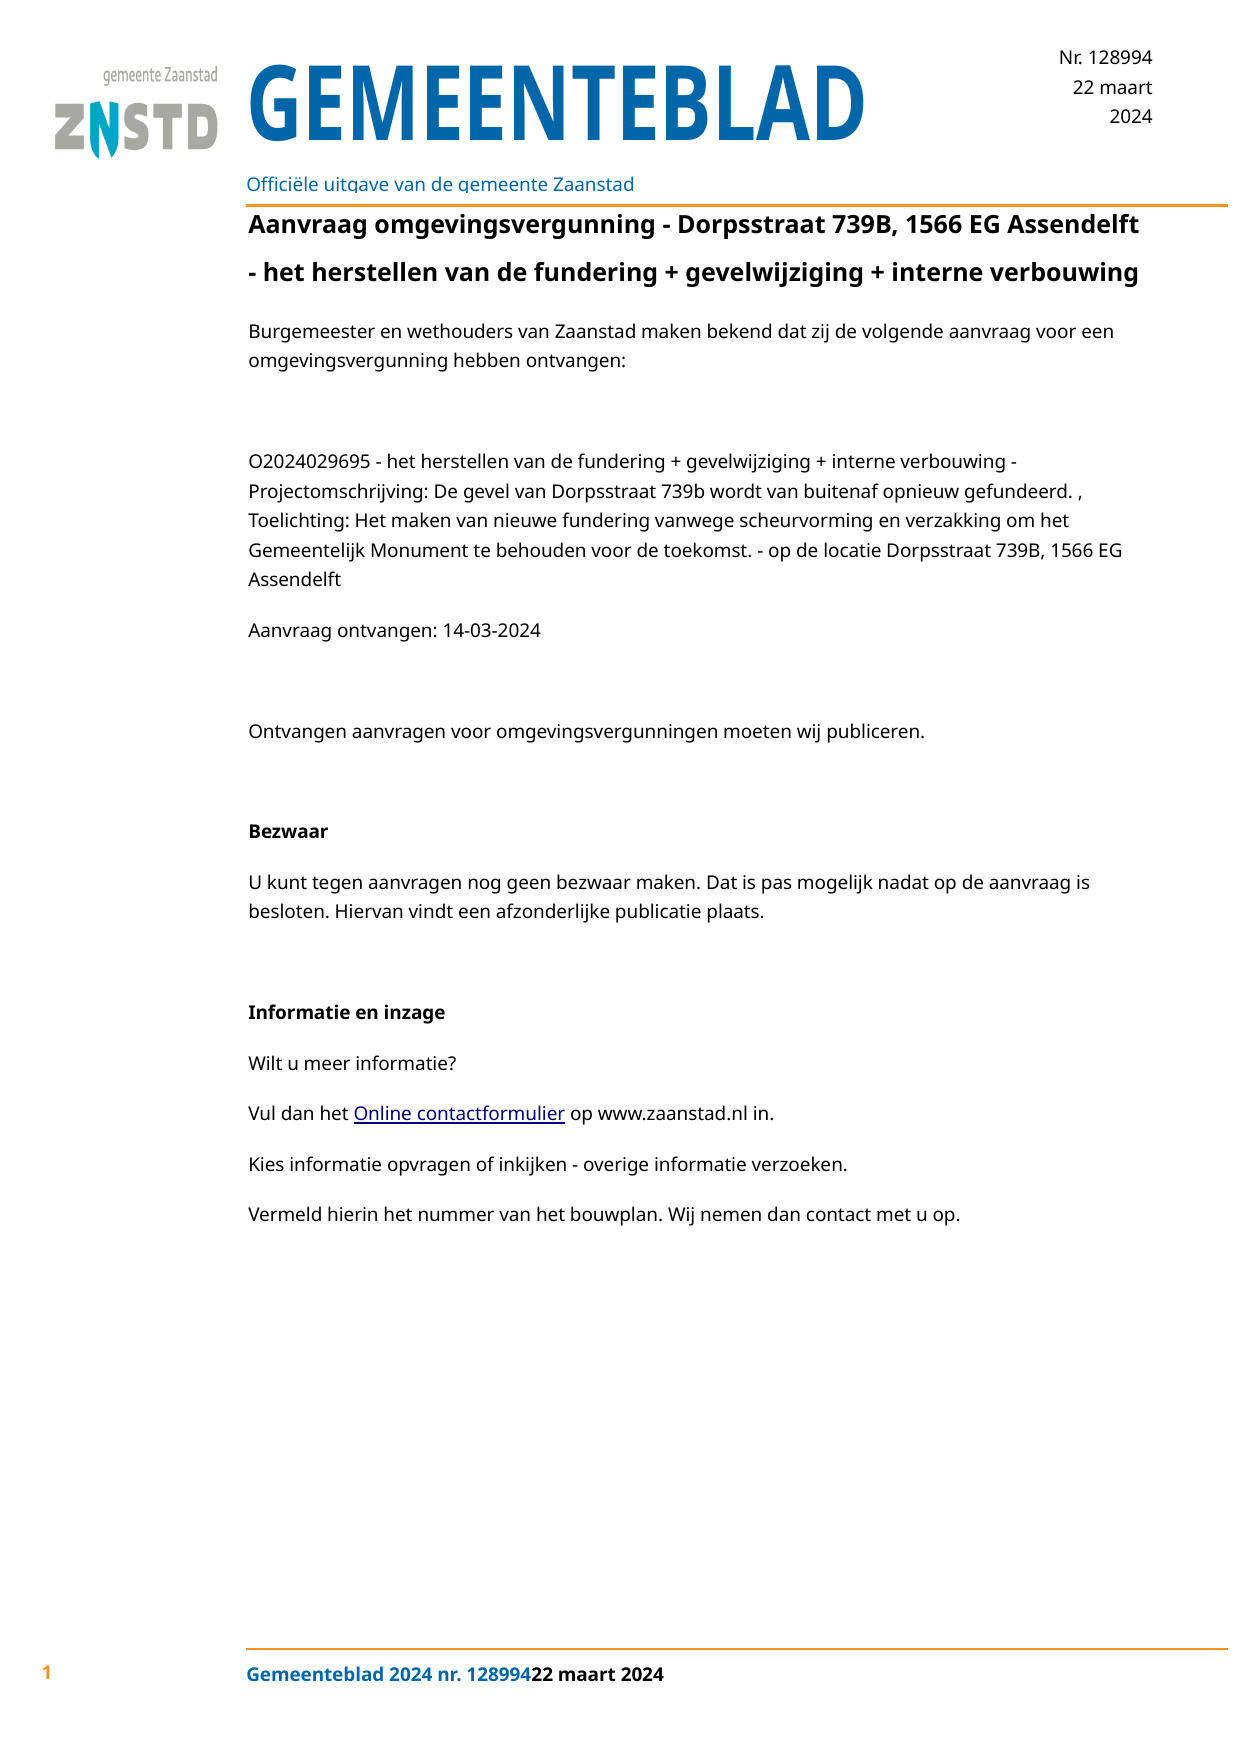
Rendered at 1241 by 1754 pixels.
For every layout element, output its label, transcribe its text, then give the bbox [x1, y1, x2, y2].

text Bezwaar [248, 819, 1152, 844]
text Kies informatie opvragen of inkijken - overige informatie verzoeken. [248, 1151, 1152, 1177]
text Vermeld hierin het nummer van het bouwplan. Wij nemen dan contact met u op. [248, 1201, 1152, 1227]
picture [41, 47, 231, 172]
text Aanvraag ontvangen: 14-03-2024 [248, 617, 1152, 643]
text Vul dan het Online contactformulier op www.zaanstad.nl in. [248, 1100, 1152, 1126]
text Informatie en inzage [248, 999, 1152, 1025]
text Wilt u meer informatie? [248, 1050, 1152, 1076]
text Ontvangen aanvragen voor omgevingsvergunningen moeten wij publiceren. [248, 718, 1152, 744]
text U kunt tegen aanvragen nog geen bezwaar maken. Dat is pas mogelijk nadat op de aanvraag is besloten. Hiervan vindt een afzonderlijke publicatie plaats. [248, 869, 1152, 924]
text Burgemeester en wethouders van Zaanstad maken bekend dat zij de volgende aanvraag voor een omgevingsvergunning hebben ontvangen: [248, 318, 1152, 373]
text O2024029695 - het herstellen van de fundering + gevelwijziging + interne verbouwing - Projectomschrijving: De gevel van Dorpsstraat 739b wordt van buitenaf opnieuw gefundeerd. , Toelichting: Het maken van nieuwe fundering vanwege scheurvorming en verzakking om het Gemeentelijk Monument te behouden voor de toekomst. - op de locatie Dorpsstraat 739B, 1566 EG Assendelft [248, 448, 1152, 592]
text Aanvraag omgevingsvergunning - Dorpsstraat 739B, 1566 EG Assendelft - het herstellen van de fundering + gevelwijziging + interne verbouwing [248, 207, 1152, 288]
